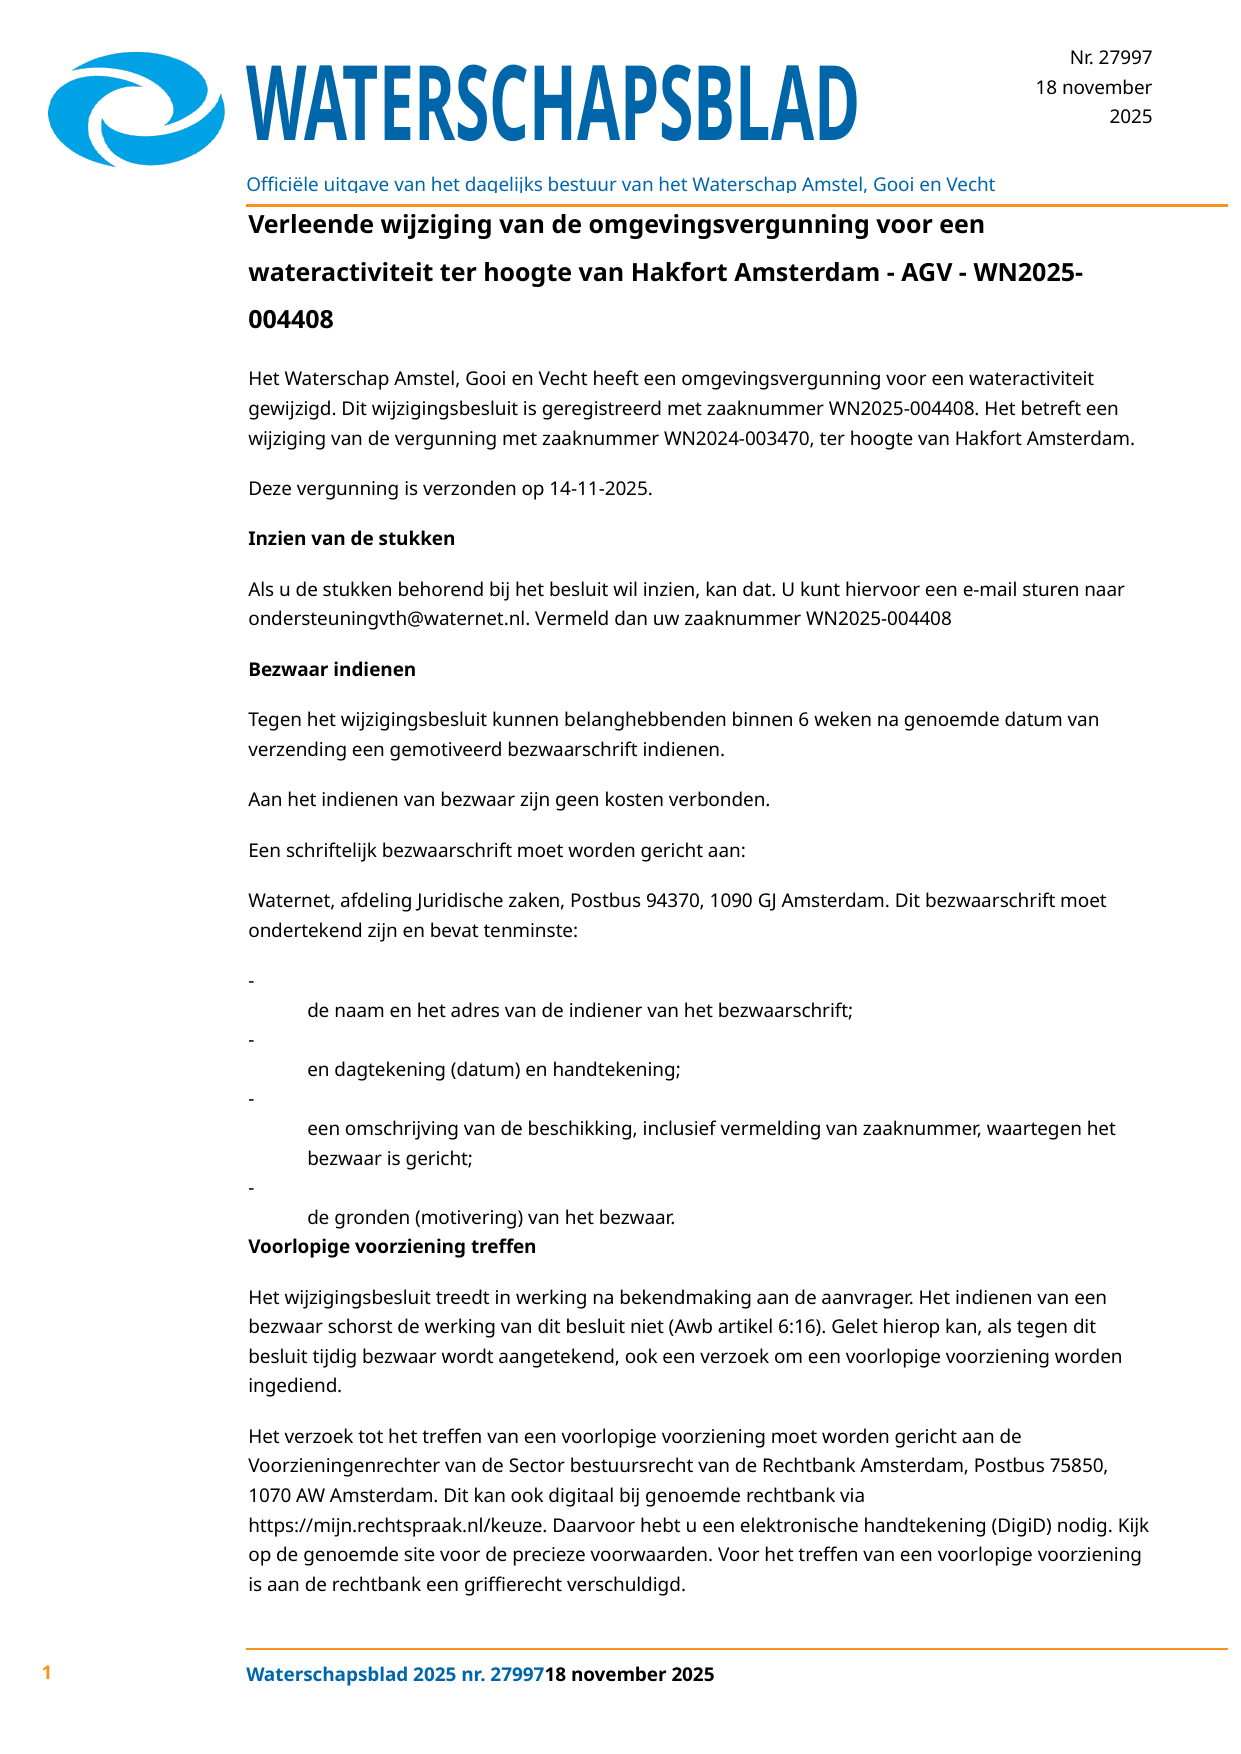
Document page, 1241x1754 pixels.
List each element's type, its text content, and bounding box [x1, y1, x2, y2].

list de gronden (motivering) van het bezwaar. [248, 1204, 1152, 1229]
text Aan het indienen van bezwaar zijn geen kosten verbonden. [248, 786, 1152, 812]
text Een schriftelijk bezwaarschrift moet worden gericht aan: [248, 837, 1152, 862]
text Voorlopige voorziening treffen [248, 1233, 1152, 1259]
text Waternet, afdeling Juridische zaken, Postbus 94370, 1090 GJ Amsterdam. Dit bezwaarschrift moet ondertekend zijn en bevat tenminste: [248, 887, 1152, 942]
picture [41, 47, 231, 172]
text Als u de stukken behorend bij het besluit wil inzien, kan dat. U kunt hiervoor een e-mail sturen naar ondersteuningvth@waternet.nl. Vermeld dan uw zaaknummer WN2025-004408 [248, 576, 1152, 631]
list een omschrijving van de beschikking, inclusief vermelding van zaaknummer, waartegen het bezwaar is gericht; [248, 1115, 1152, 1170]
text Tegen het wijzigingsbesluit kunnen belanghebbenden binnen 6 weken na genoemde datum van verzending een gemotiveerd bezwaarschrift indienen. [248, 706, 1152, 762]
text Bezwaar indienen [248, 656, 1152, 682]
text Inzien van de stukken [248, 526, 1152, 551]
text Het wijzigingsbesluit treedt in werking na bekendmaking aan de aanvrager. Het indienen van een bezwaar schorst de werking van dit besluit niet (Awb artikel 6:16). Gelet hierop kan, als tegen dit besluit tijdig bezwaar wordt aangetekend, ook een verzoek om een voorlopige voorziening worden ingediend. [248, 1284, 1152, 1398]
text Het Waterschap Amstel, Gooi en Vecht heeft een omgevingsvergunning voor een wateractiviteit gewijzigd. Dit wijzigingsbesluit is geregistreerd met zaaknummer WN2025-004408. Het betreft een wijziging van de vergunning met zaaknummer WN2024-003470, ter hoogte van Hakfort Amsterdam. [248, 366, 1152, 450]
list en dagtekening (datum) en handtekening; [248, 1056, 1152, 1082]
text Verleende wijziging van de omgevingsvergunning voor een wateractiviteit ter hoogte van Hakfort Amsterdam - AGV - WN2025-004408 [248, 207, 1152, 336]
text Deze vergunning is verzonden op 14-11-2025. [248, 475, 1152, 501]
text Het verzoek tot het treffen van een voorlopige voorziening moet worden gericht aan de Voorzieningenrechter van de Sector bestuursrecht van de Rechtbank Amsterdam, Postbus 75850, 1070 AW Amsterdam. Dit kan ook digitaal bij genoemde rechtbank via https://mijn.rechtspraak.nl/keuze. Daarvoor hebt u een elektronische handtekening (DigiD) nodig. Kijk op de genoemde site voor de precieze voorwaarden. Voor het treffen van een voorlopige voorziening is aan de rechtbank een griffierecht verschuldigd. [248, 1423, 1152, 1597]
list de naam en het adres van de indiener van het bezwaarschrift; [248, 997, 1152, 1022]
